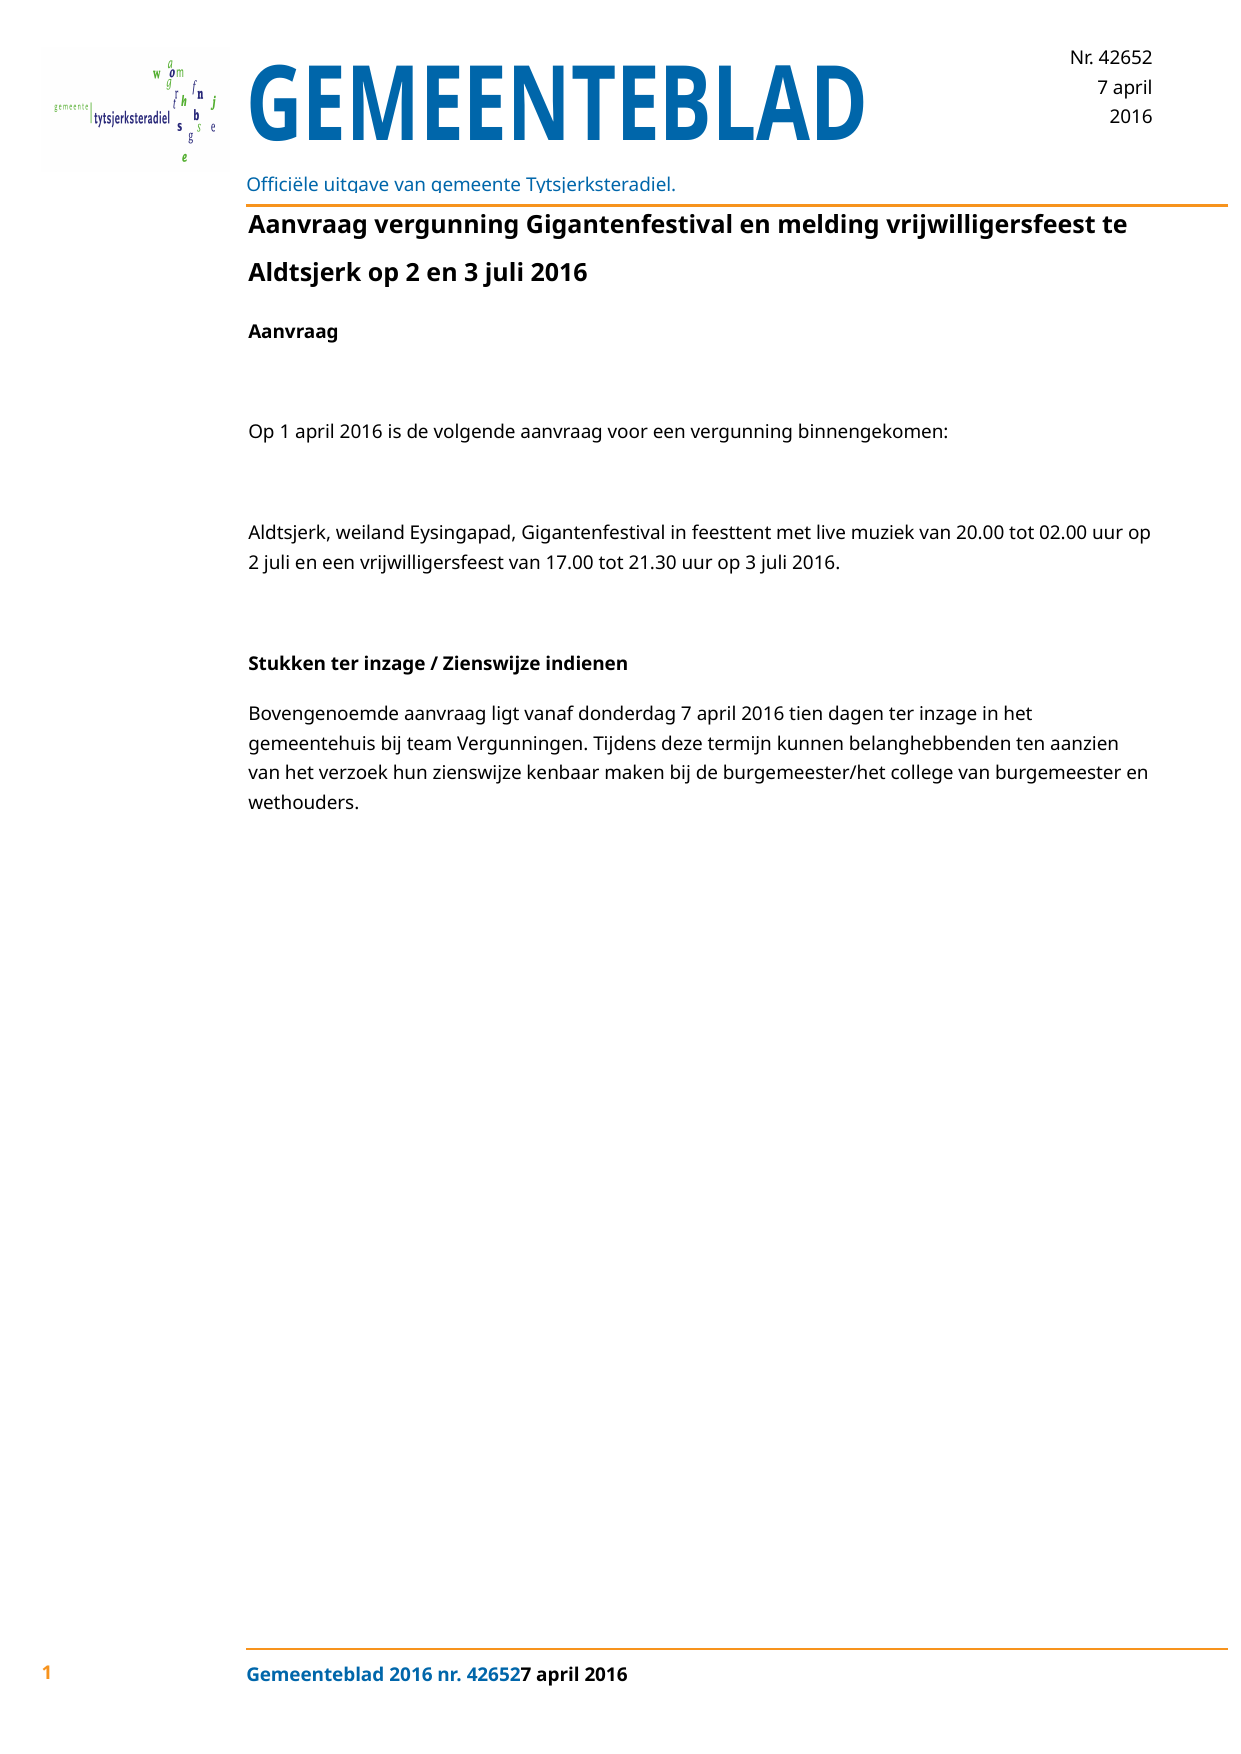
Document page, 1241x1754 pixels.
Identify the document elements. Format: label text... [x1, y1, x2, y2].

text Bovengenoemde aanvraag ligt vanaf donderdag 7 april 2016 tien dagen ter inzage in het gemeentehuis bij team Vergunningen. Tijdens deze termijn kunnen belanghebbenden ten aanzien van het verzoek hun zienswijze kenbaar maken bij de burge­meester/het college van burgemeester en wethouders. [248, 700, 1152, 815]
text Stukken ter inzage / Zienswijze indienen [248, 650, 1152, 676]
text Aanvraag [248, 318, 1152, 344]
text Aanvraag vergunning Gigantenfestival en melding vrijwilligersfeest te Aldtsjerk op 2 en 3 juli 2016 [248, 207, 1152, 288]
text Op 1 april 2016 is de volgende aanvraag voor een vergunning binnengekomen: [248, 419, 1152, 444]
picture [41, 47, 231, 172]
text Aldtsjerk, weiland Eysingapad, Gigantenfestival in feesttent met live muziek van 20.00 tot 02.00 uur op 2 juli en een vrijwilligersfeest van 17.00 tot 21.30 uur op 3 juli 2016. [248, 519, 1152, 575]
